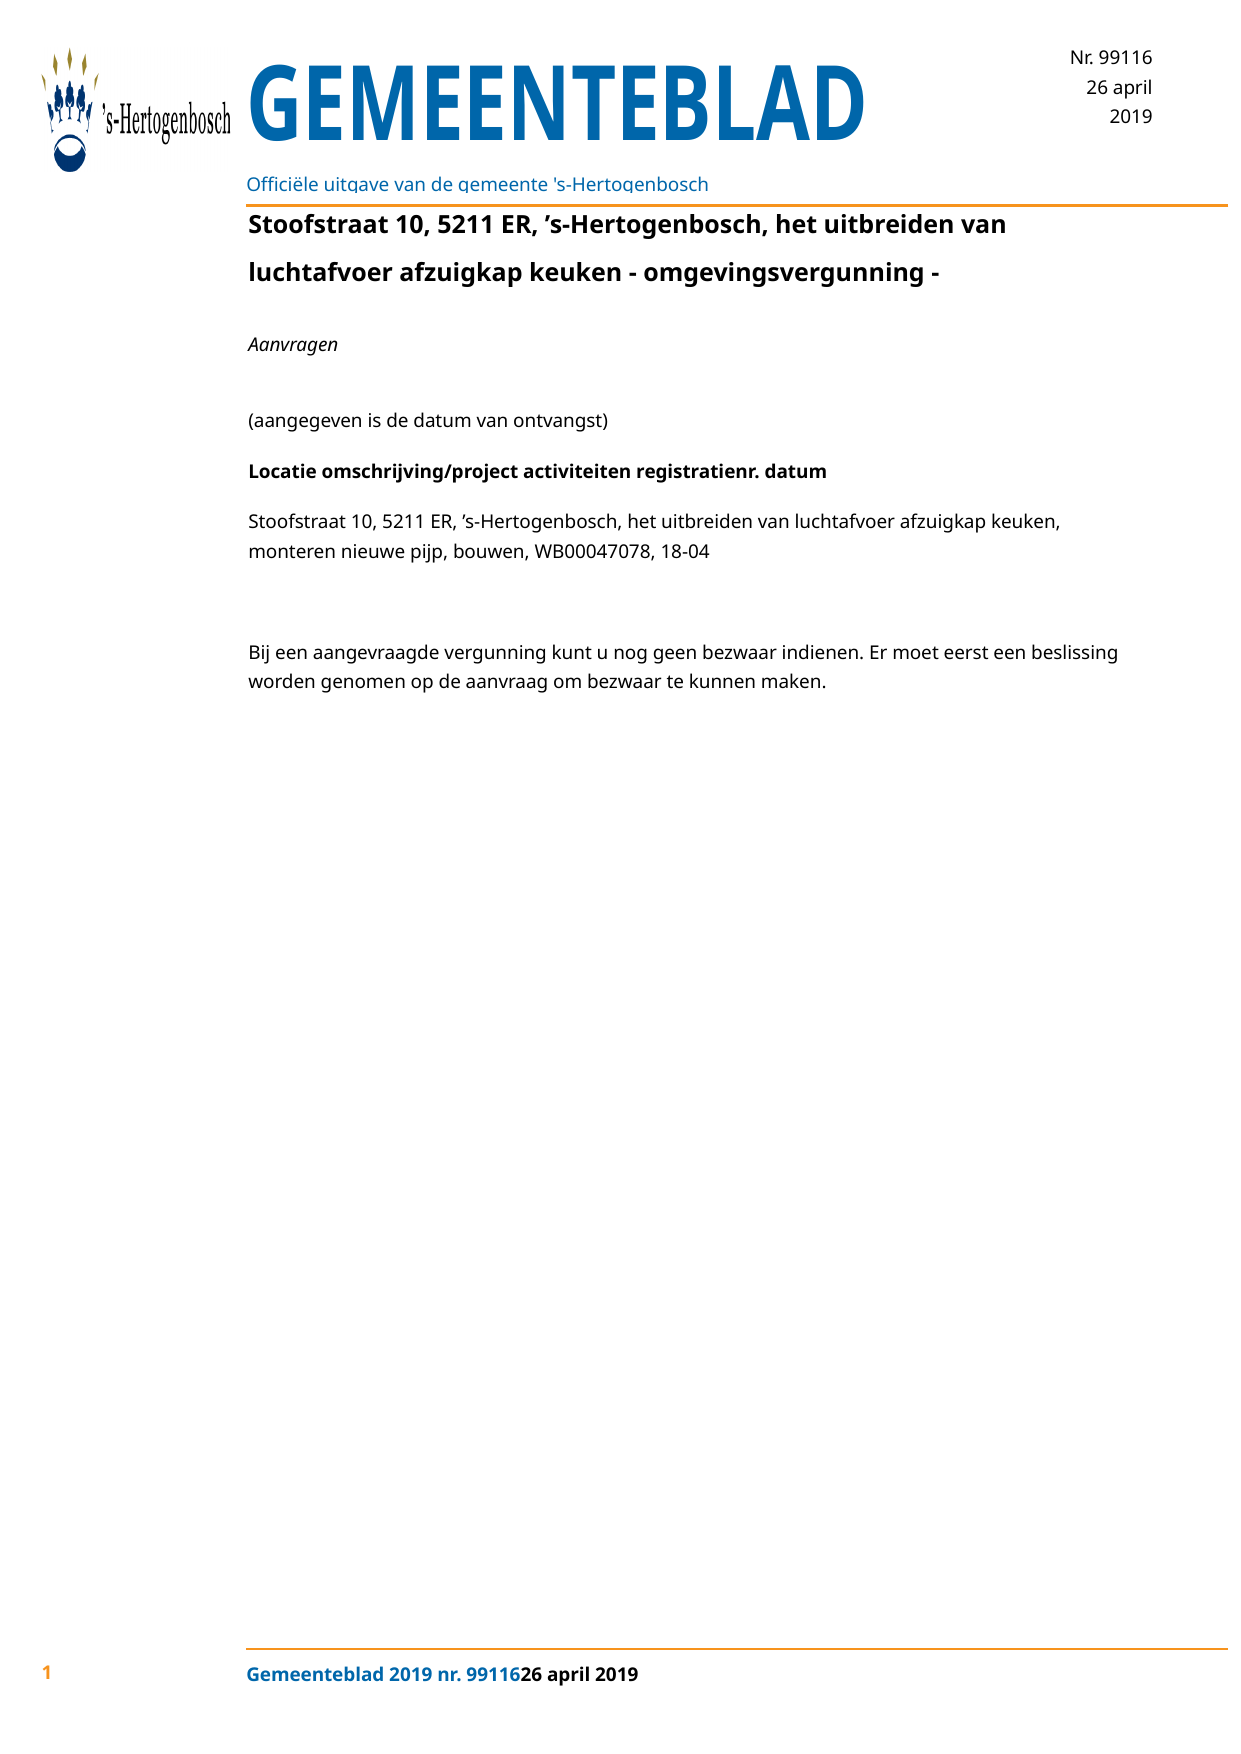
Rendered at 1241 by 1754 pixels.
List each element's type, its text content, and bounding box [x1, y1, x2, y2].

text Stoofstraat 10, 5211 ER, ’s-Hertogenbosch, het uitbreiden van luchtafvoer afzuigkap keuken - omgevingsvergunning - [248, 207, 1152, 288]
text Aanvragen [248, 331, 1152, 357]
text Stoofstraat 10, 5211 ER, ’s-Hertogenbosch, het uitbreiden van luchtafvoer afzuigkap keuken, monteren nieuwe pijp, bouwen, WB00047078, 18-04 [248, 508, 1152, 564]
text (aangegeven is de datum van ontvangst) [248, 408, 1152, 433]
text Locatie omschrijving/project activiteiten registratienr. datum [248, 458, 1152, 484]
picture [41, 47, 231, 172]
text Bij een aangevraagde vergunning kunt u nog geen bezwaar indienen. Er moet eerst een beslissing worden genomen op de aanvraag om bezwaar te kunnen maken. [248, 639, 1152, 694]
